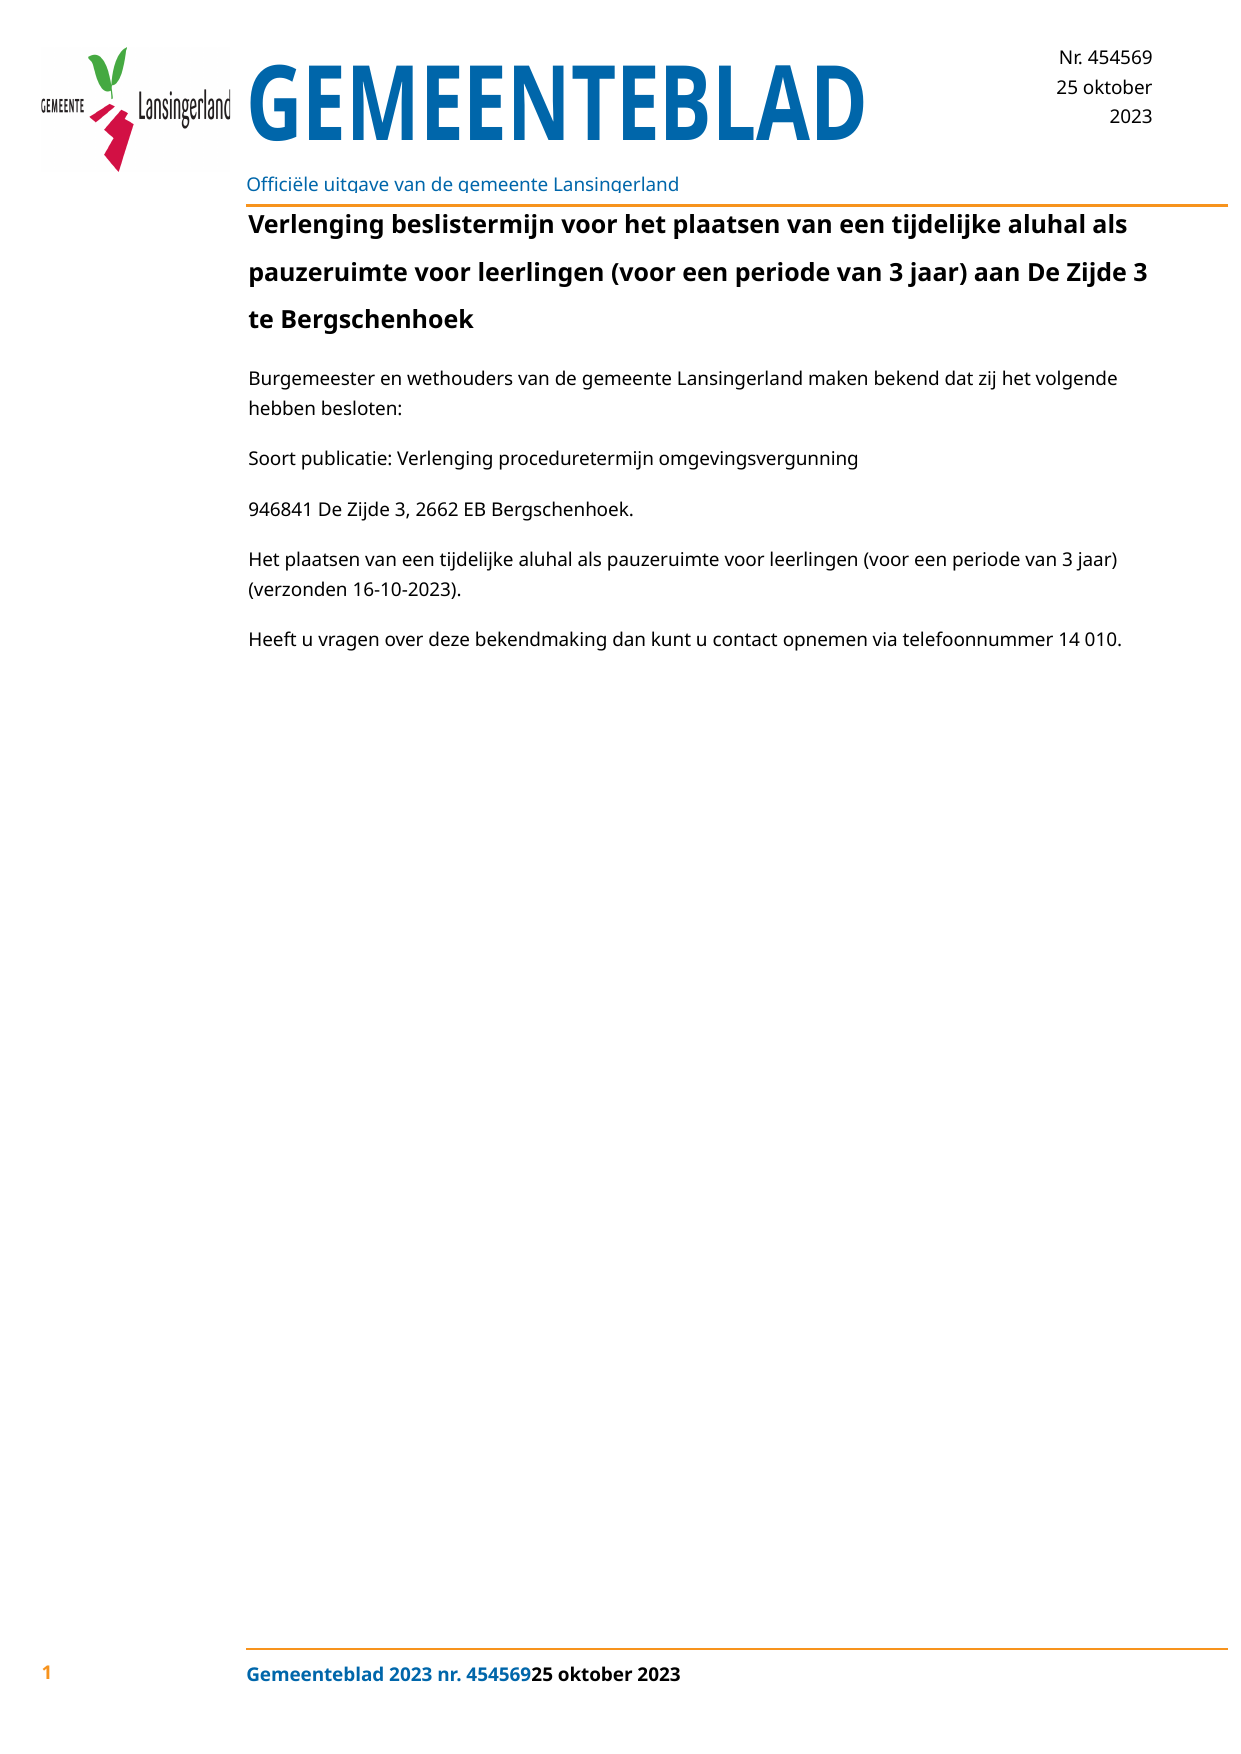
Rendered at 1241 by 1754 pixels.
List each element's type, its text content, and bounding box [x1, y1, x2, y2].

text Burgemeester en wethouders van de gemeente Lansingerland maken bekend dat zij het volgende hebben besloten: [248, 366, 1152, 421]
text Verlenging beslistermijn voor het plaatsen van een tijdelijke aluhal als pauzeruimte voor leerlingen (voor een periode van 3 jaar) aan De Zijde 3 te Bergschenhoek [248, 207, 1152, 336]
text 946841 De Zijde 3, 2662 EB Bergschenhoek. [248, 496, 1152, 522]
text Soort publicatie: Verlenging proceduretermijn omgevingsvergunning [248, 446, 1152, 471]
picture [41, 47, 231, 172]
text Heeft u vragen over deze bekendmaking dan kunt u contact opnemen via telefoonnummer 14 010. [248, 626, 1152, 652]
text Het plaatsen van een tijdelijke aluhal als pauzeruimte voor leerlingen (voor een periode van 3 jaar) (verzonden 16-10-2023). [248, 546, 1152, 602]
